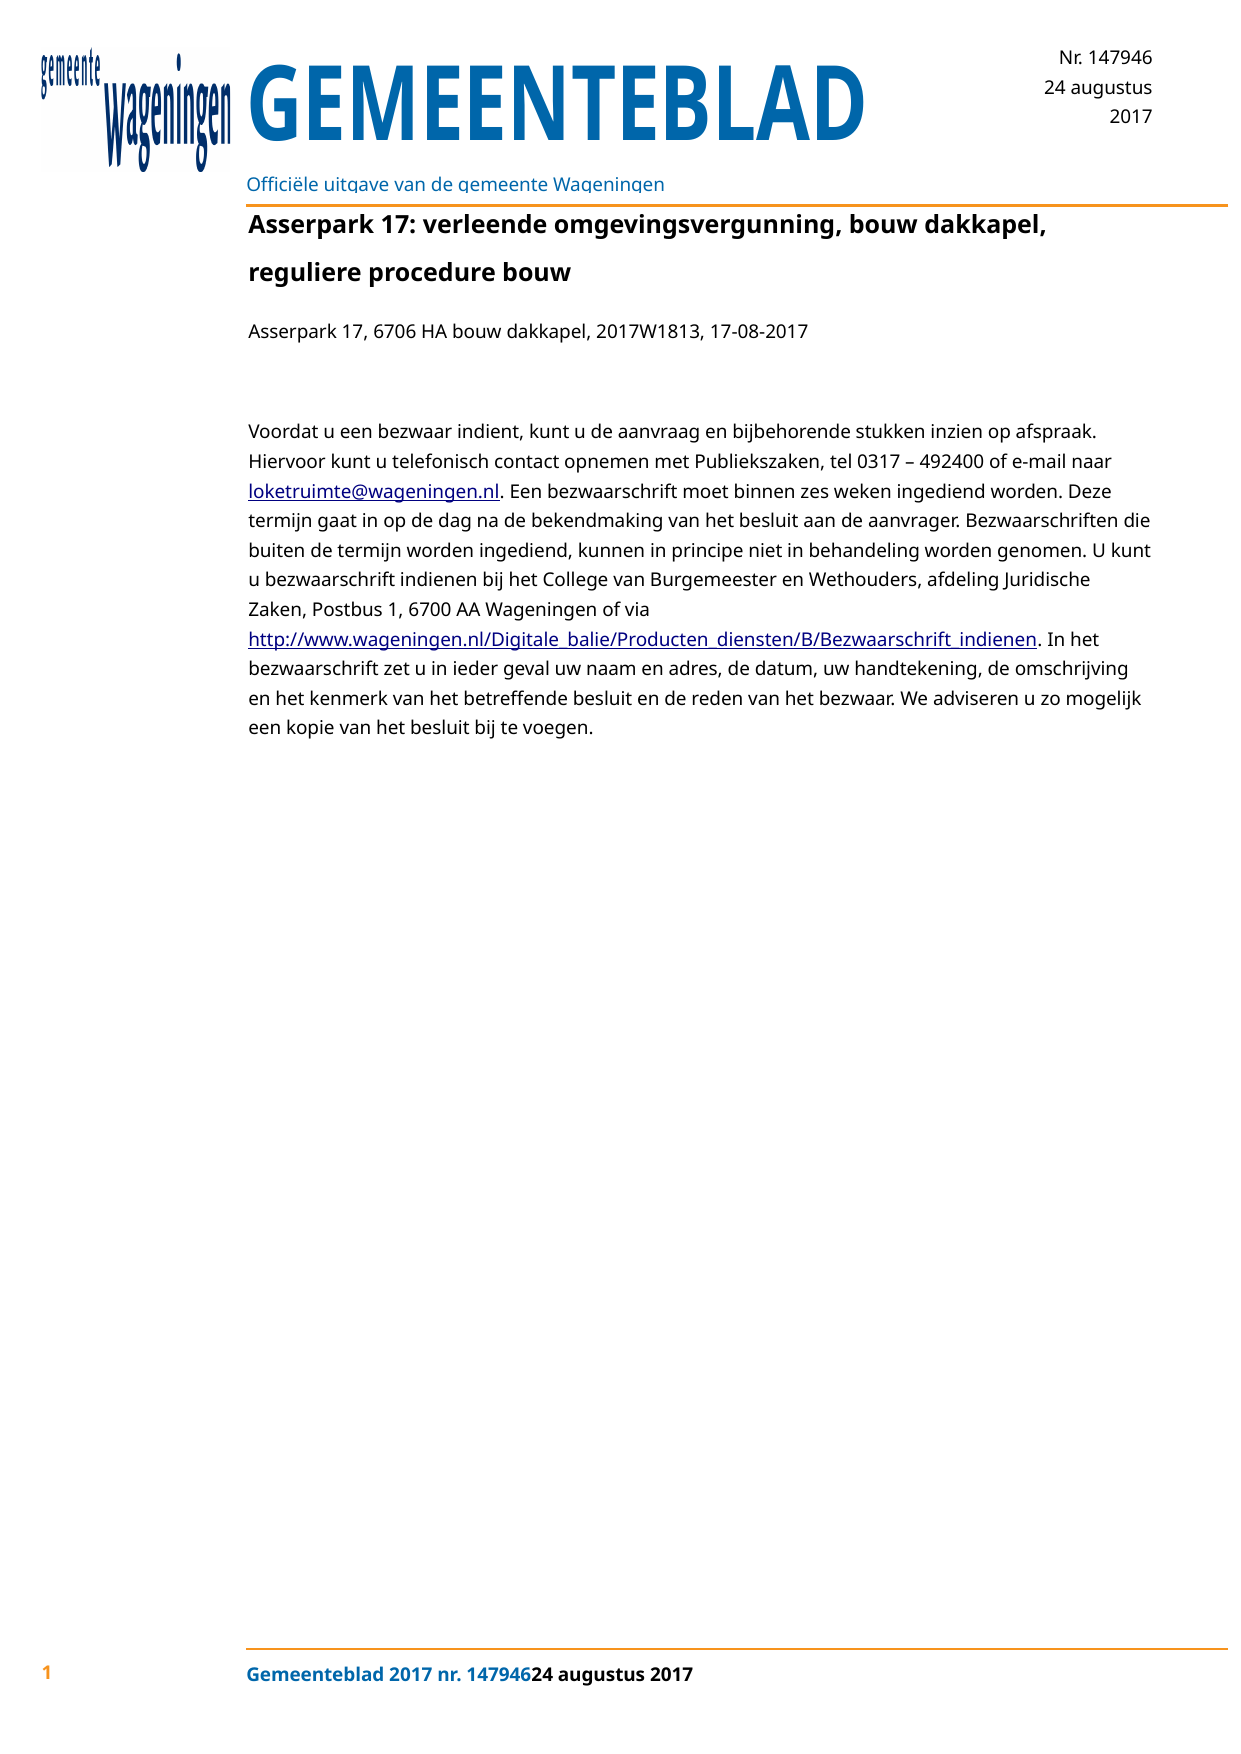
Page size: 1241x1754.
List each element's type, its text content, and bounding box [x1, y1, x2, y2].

text Asserpark 17, 6706 HA bouw dakkapel, 2017W1813, 17-08-2017 [248, 318, 1152, 344]
text Asserpark 17: verleende omgevingsvergunning, bouw dakkapel, reguliere procedure bouw [248, 207, 1152, 288]
text Voordat u een bezwaar indient, kunt u de aanvraag en bijbehorende stukken inzien op afspraak. Hiervoor kunt u telefonisch contact opnemen met Publiekszaken, tel 0317 – 492400 of e-mail naar loketruimte@wageningen.nl. Een bezwaarschrift moet binnen zes weken ingediend worden. Deze termijn gaat in op de dag na de bekendmaking van het besluit aan de aanvrager. Bezwaarschriften die buiten de termijn worden ingediend, kunnen in principe niet in behandeling worden genomen. U kunt u bezwaarschrift indienen bij het College van Burgemeester en Wethouders, afdeling Juridische Zaken, Postbus 1, 6700 AA Wageningen of via http://www.wageningen.nl/Digitale_balie/Producten_diensten/B/Bezwaarschrift_indienen. In het bezwaarschrift zet u in ieder geval uw naam en adres, de datum, uw handtekening, de omschrijving en het kenmerk van het betreffende besluit en de reden van het bezwaar. We adviseren u zo mogelijk een kopie van het besluit bij te voegen. [248, 419, 1152, 740]
picture [41, 47, 231, 172]
